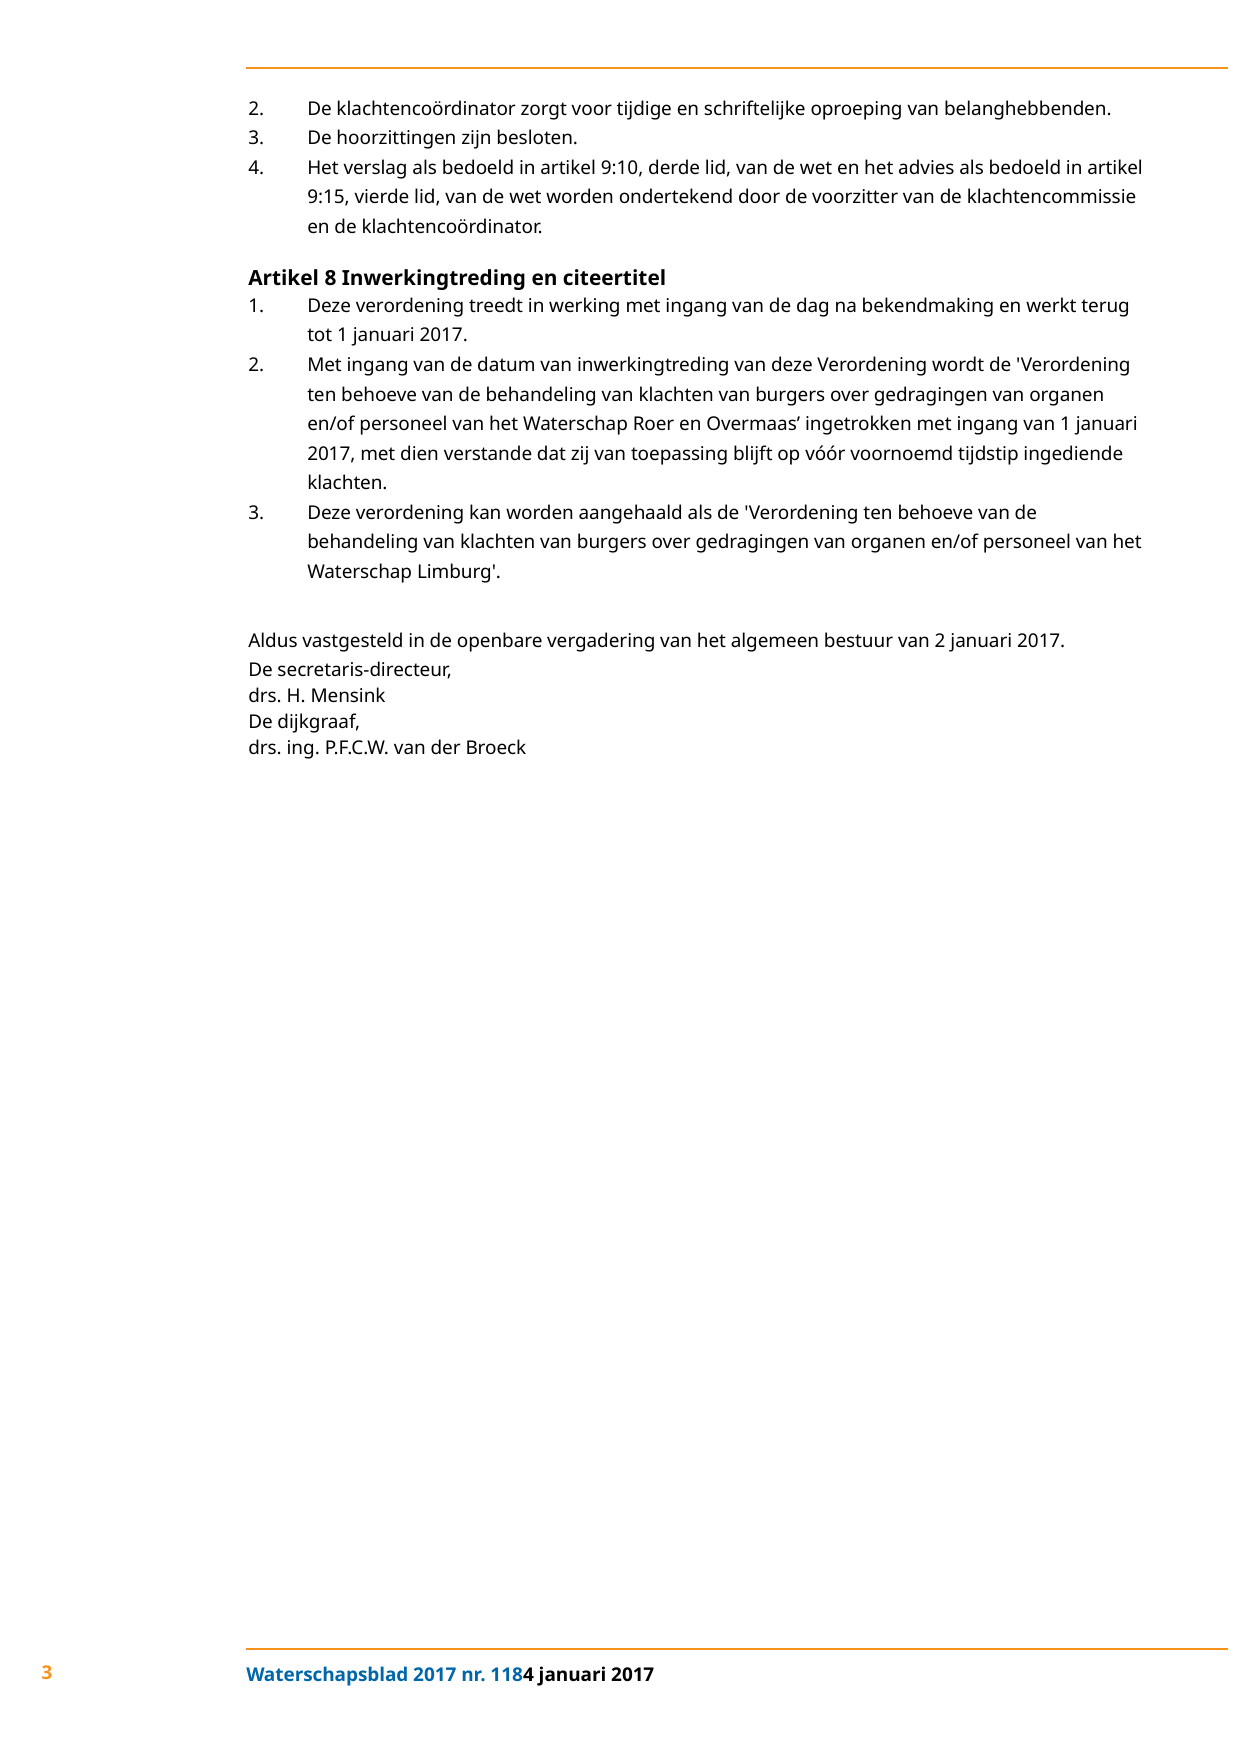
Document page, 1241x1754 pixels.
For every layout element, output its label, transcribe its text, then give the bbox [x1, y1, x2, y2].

list Met ingang van de datum van inwerkingtreding van deze Verordening wordt de 'Verordening ten behoeve van de behandeling van klachten van burgers over gedragingen van organen en/of personeel van het Waterschap Roer en Overmaas’ ingetrokken met ingang van 1 januari 2017, met dien verstande dat zij van toepassing blijft op vóór voornoemd tijdstip ingediende klachten. [248, 351, 1152, 495]
list Deze verordening kan worden aangehaald als de 'Verordening ten behoeve van de behandeling van klachten van burgers over gedragingen van organen en/of personeel van het Waterschap Limburg'. [248, 499, 1152, 584]
text drs. ing. P.F.C.W. van der Broeck [248, 734, 1152, 759]
list Deze verordening treedt in werking met ingang van de dag na bekendmaking en werkt terug tot 1 januari 2017. [248, 292, 1152, 347]
text Artikel 8 Inwerkingtreding en citeertitel [248, 263, 1152, 292]
text De dijkgraaf, [248, 708, 1152, 734]
text De secretaris-directeur, [248, 657, 1152, 682]
picture [41, 47, 231, 172]
list De klachtencoördinator zorgt voor tijdige en schriftelijke oproeping van belanghebbenden. [248, 95, 1152, 121]
list De hoorzittingen zijn besloten. [248, 124, 1152, 150]
list Het verslag als bedoeld in artikel 9:10, derde lid, van de wet en het advies als bedoeld in artikel 9:15, vierde lid, van de wet worden ondertekend door de voorzitter van de klachtencommissie en de klachtencoördinator. [248, 154, 1152, 239]
text Aldus vastgesteld in de openbare vergadering van het algemeen bestuur van 2 januari 2017. [248, 627, 1152, 653]
text drs. H. Mensink [248, 682, 1152, 708]
